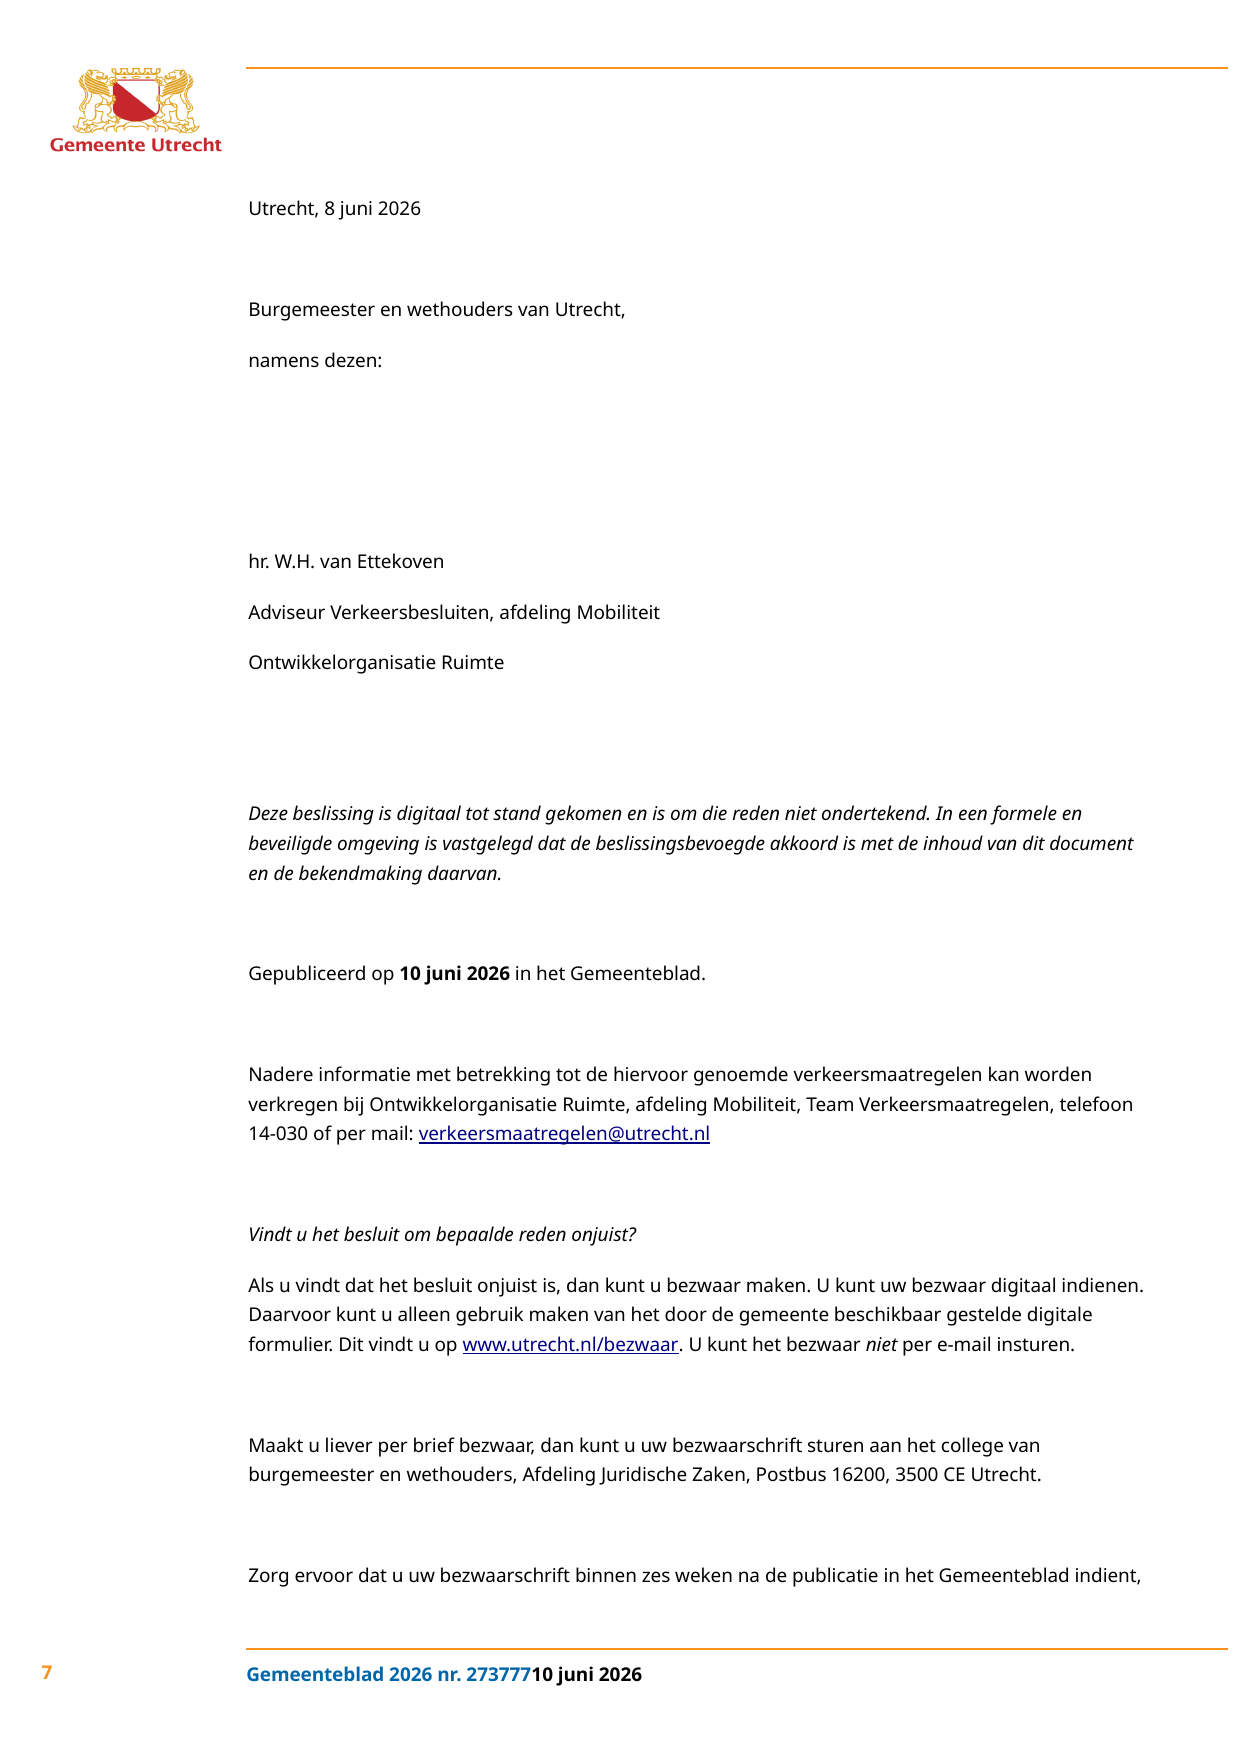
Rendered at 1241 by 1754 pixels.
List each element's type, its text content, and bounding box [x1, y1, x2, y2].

text hr. W.H. van Ettekoven [248, 548, 1152, 574]
text Maakt u liever per brief bezwaar, dan kunt u uw bezwaarschrift sturen aan het college van burgemeester en wethouders, Afdeling Juridische Zaken, Postbus 16200, 3500 CE Utrecht. [248, 1432, 1152, 1487]
text Utrecht, 8 juni 2026 [248, 196, 1152, 221]
text Vindt u het besluit om bepaalde reden onjuist? [248, 1221, 1152, 1247]
text Als u vindt dat het besluit onjuist is, dan kunt u bezwaar maken. U kunt uw bezwaar digitaal indienen. Daarvoor kunt u alleen gebruik maken van het door de gemeente beschikbaar gestelde digitale formulier. Dit vindt u op www.utrecht.nl/bezwaar. U kunt het bezwaar niet per e-mail insturen. [248, 1272, 1152, 1357]
text Burgemeester en wethouders van Utrecht, [248, 296, 1152, 322]
text Ontwikkelorganisatie Ruimte [248, 649, 1152, 675]
text Deze beslissing is digitaal tot stand gekomen en is om die reden niet ondertekend. In een formele en beveiligde omgeving is vastgelegd dat de beslissingsbevoegde akkoord is met de inhoud van dit document en de bekendmaking daarvan. [248, 801, 1152, 886]
text namens dezen: [248, 347, 1152, 373]
text Gepubliceerd op 10 juni 2026 in het Gemeenteblad. [248, 961, 1152, 986]
text Adviseur Verkeersbesluiten, afdeling Mobiliteit [248, 599, 1152, 625]
text Zorg ervoor dat u uw bezwaarschrift binnen zes weken na de publicatie in het Gemeenteblad indient, [248, 1562, 1152, 1588]
picture [41, 47, 231, 172]
text Nadere informatie met betrekking tot de hiervoor genoemde verkeersmaatregelen kan worden verkregen bij Ontwikkelorganisatie Ruimte, afdeling Mobiliteit, Team Verkeersmaatregelen, telefoon 14-030 of per mail: verkeersmaatregelen@utrecht.nl [248, 1061, 1152, 1146]
